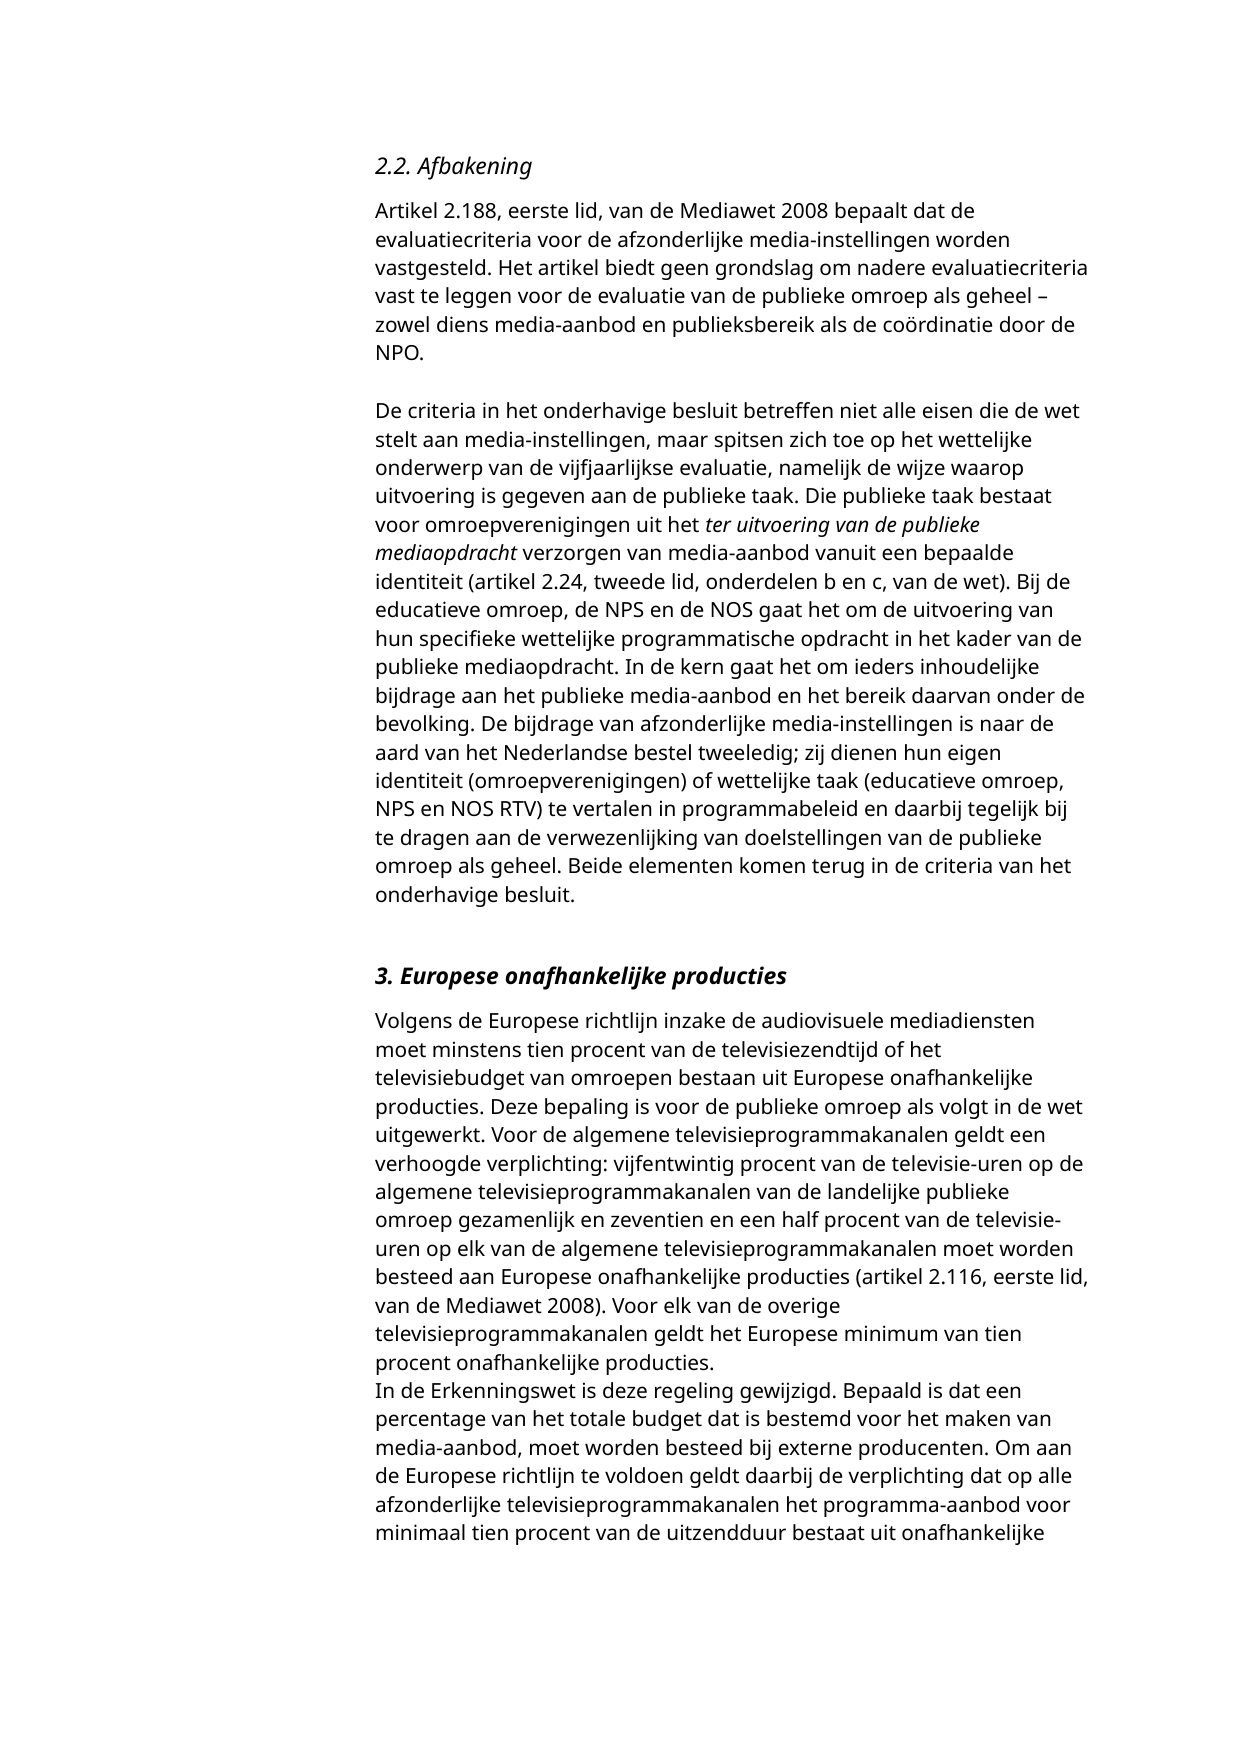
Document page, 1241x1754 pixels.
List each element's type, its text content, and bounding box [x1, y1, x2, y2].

text Artikel 2.188, eerste lid, van de Mediawet 2008 bepaalt dat de evaluatiecriteria voor de afzonderlijke media-instellingen worden vastgesteld. Het artikel biedt geen grondslag om nadere evaluatiecriteria vast te leggen voor de evaluatie van de publieke omroep als geheel – zowel diens media-aanbod en publieksbereik als de coördinatie door de NPO. [375, 196, 1090, 367]
text De criteria in het onderhavige besluit betreffen niet alle eisen die de wet stelt aan media-instellingen, maar spitsen zich toe op het wettelijke onderwerp van de vijfjaarlijkse evaluatie, namelijk de wijze waarop uitvoering is gegeven aan de publieke taak. Die publieke taak bestaat voor omroepverenigingen uit het ter uitvoering van de publieke mediaopdracht verzorgen van media-aanbod vanuit een bepaalde identiteit (artikel 2.24, tweede lid, onderdelen b en c, van de wet). Bij de educatieve omroep, de NPS en de NOS gaat het om de uitvoering van hun specifieke wettelijke programmatische opdracht in het kader van de publieke mediaopdracht. In de kern gaat het om ieders inhoudelijke bijdrage aan het publieke media-aanbod en het bereik daarvan onder de bevolking. De bijdrage van afzonderlijke media-instellingen is naar de aard van het Nederlandse bestel tweeledig; zij dienen hun eigen identiteit (omroepverenigingen) of wettelijke taak (educatieve omroep, NPS en NOS RTV) te vertalen in programmabeleid en daarbij tegelijk bij te dragen aan de verwezenlijking van doelstellingen van de publieke omroep als geheel. Beide elementen komen terug in de criteria van het onderhavige besluit. [375, 396, 1090, 908]
subtitle 3. Europese onafhankelijke producties [375, 960, 1090, 991]
text Volgens de Europese richtlijn inzake de audiovisuele mediadiensten moet minstens tien procent van de televisiezendtijd of het televisiebudget van omroepen bestaan uit Europese onafhankelijke producties. Deze bepaling is voor de publieke omroep als volgt in de wet uitgewerkt. Voor de algemene televisieprogrammakanalen geldt een verhoogde verplichting: vijfentwintig procent van de televisie-uren op de algemene televisieprogrammakanalen van de landelijke publieke omroep gezamenlijk en zeventien en een half procent van de televisie-uren op elk van de algemene televisieprogrammakanalen moet worden besteed aan Europese onafhankelijke producties (artikel 2.116, eerste lid, van de Mediawet 2008). Voor elk van de overige televisieprogrammakanalen geldt het Europese minimum van tien procent onafhankelijke producties. [375, 1006, 1090, 1376]
subtitle 2.2. Afbakening [375, 150, 1090, 181]
text In de Erkenningswet is deze regeling gewijzigd. Bepaald is dat een percentage van het totale budget dat is bestemd voor het maken van media-aanbod, moet worden besteed bij externe producenten. Om aan de Europese richtlijn te voldoen geldt daarbij de verplichting dat op alle afzonderlijke televisieprogrammakanalen het programma-aanbod voor minimaal tien procent van de uitzendduur bestaat uit onafhankelijke [375, 1376, 1090, 1547]
